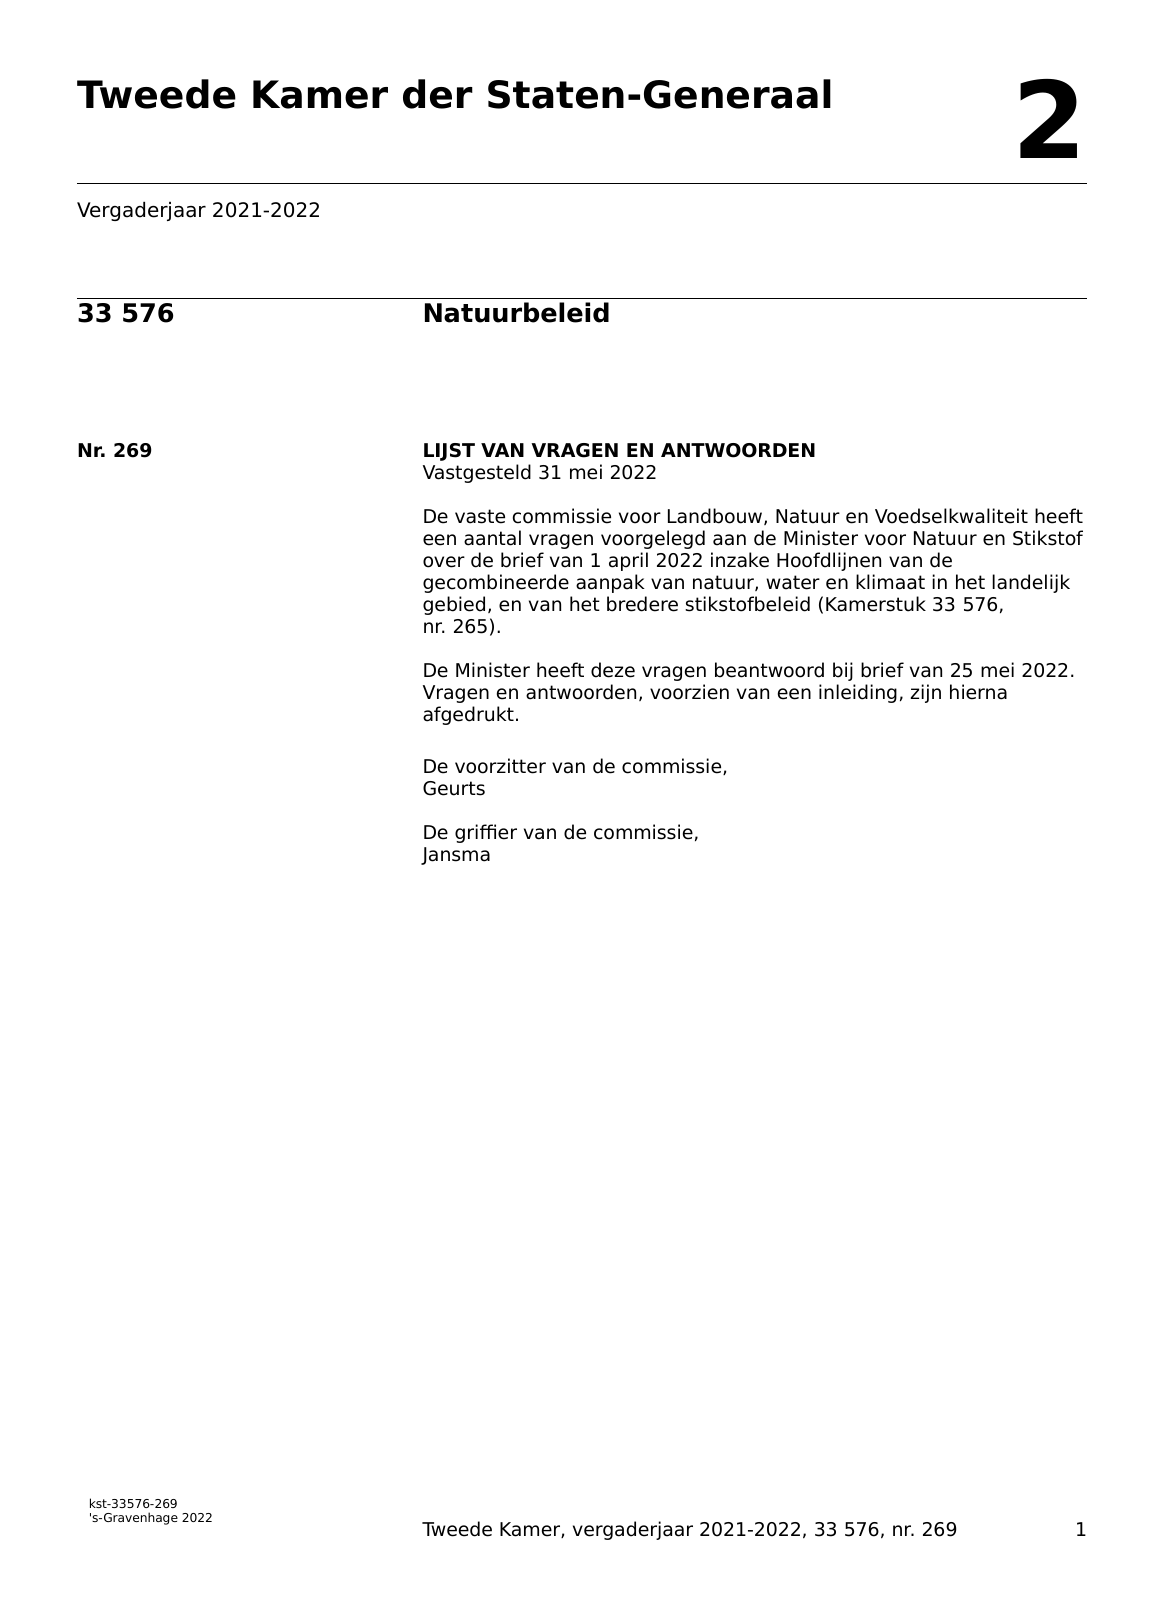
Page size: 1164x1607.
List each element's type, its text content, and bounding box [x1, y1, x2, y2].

subtitle 33 576 Natuurbeleid [77, 299, 1087, 329]
text kst-33576-269 [88, 1497, 323, 1511]
table_header Tweede Kamer der Staten-Generaal [77, 59, 886, 183]
table_cell Vergaderjaar 2021-2022 [77, 184, 1087, 298]
text Vastgesteld 31 mei 2022 [422, 462, 1087, 484]
table_header 2 [886, 59, 1087, 183]
text 's-Gravenhage 2022 [88, 1511, 323, 1525]
text De griffier van de commissie, Jansma [422, 822, 1087, 866]
text De Minister heeft deze vragen beantwoord bij brief van 25 mei 2022. Vragen en antwoorden, voorzien van een inleiding, zijn hierna afgedrukt. [422, 660, 1087, 726]
subtitle Nr. 269 LIJST VAN VRAGEN EN ANTWOORDEN [77, 440, 1087, 462]
text De vaste commissie voor Landbouw, Natuur en Voedselkwaliteit heeft een aantal vragen voorgelegd aan de Minister voor Natuur en Stikstof over de brief van 1 april 2022 inzake Hoofdlijnen van de gecombineerde aanpak van natuur, water en klimaat in het landelijk gebied, en van het bredere stikstofbeleid (Kamerstuk 33 576, nr. 265). [422, 506, 1087, 638]
text De voorzitter van de commissie, Geurts [422, 756, 1087, 800]
